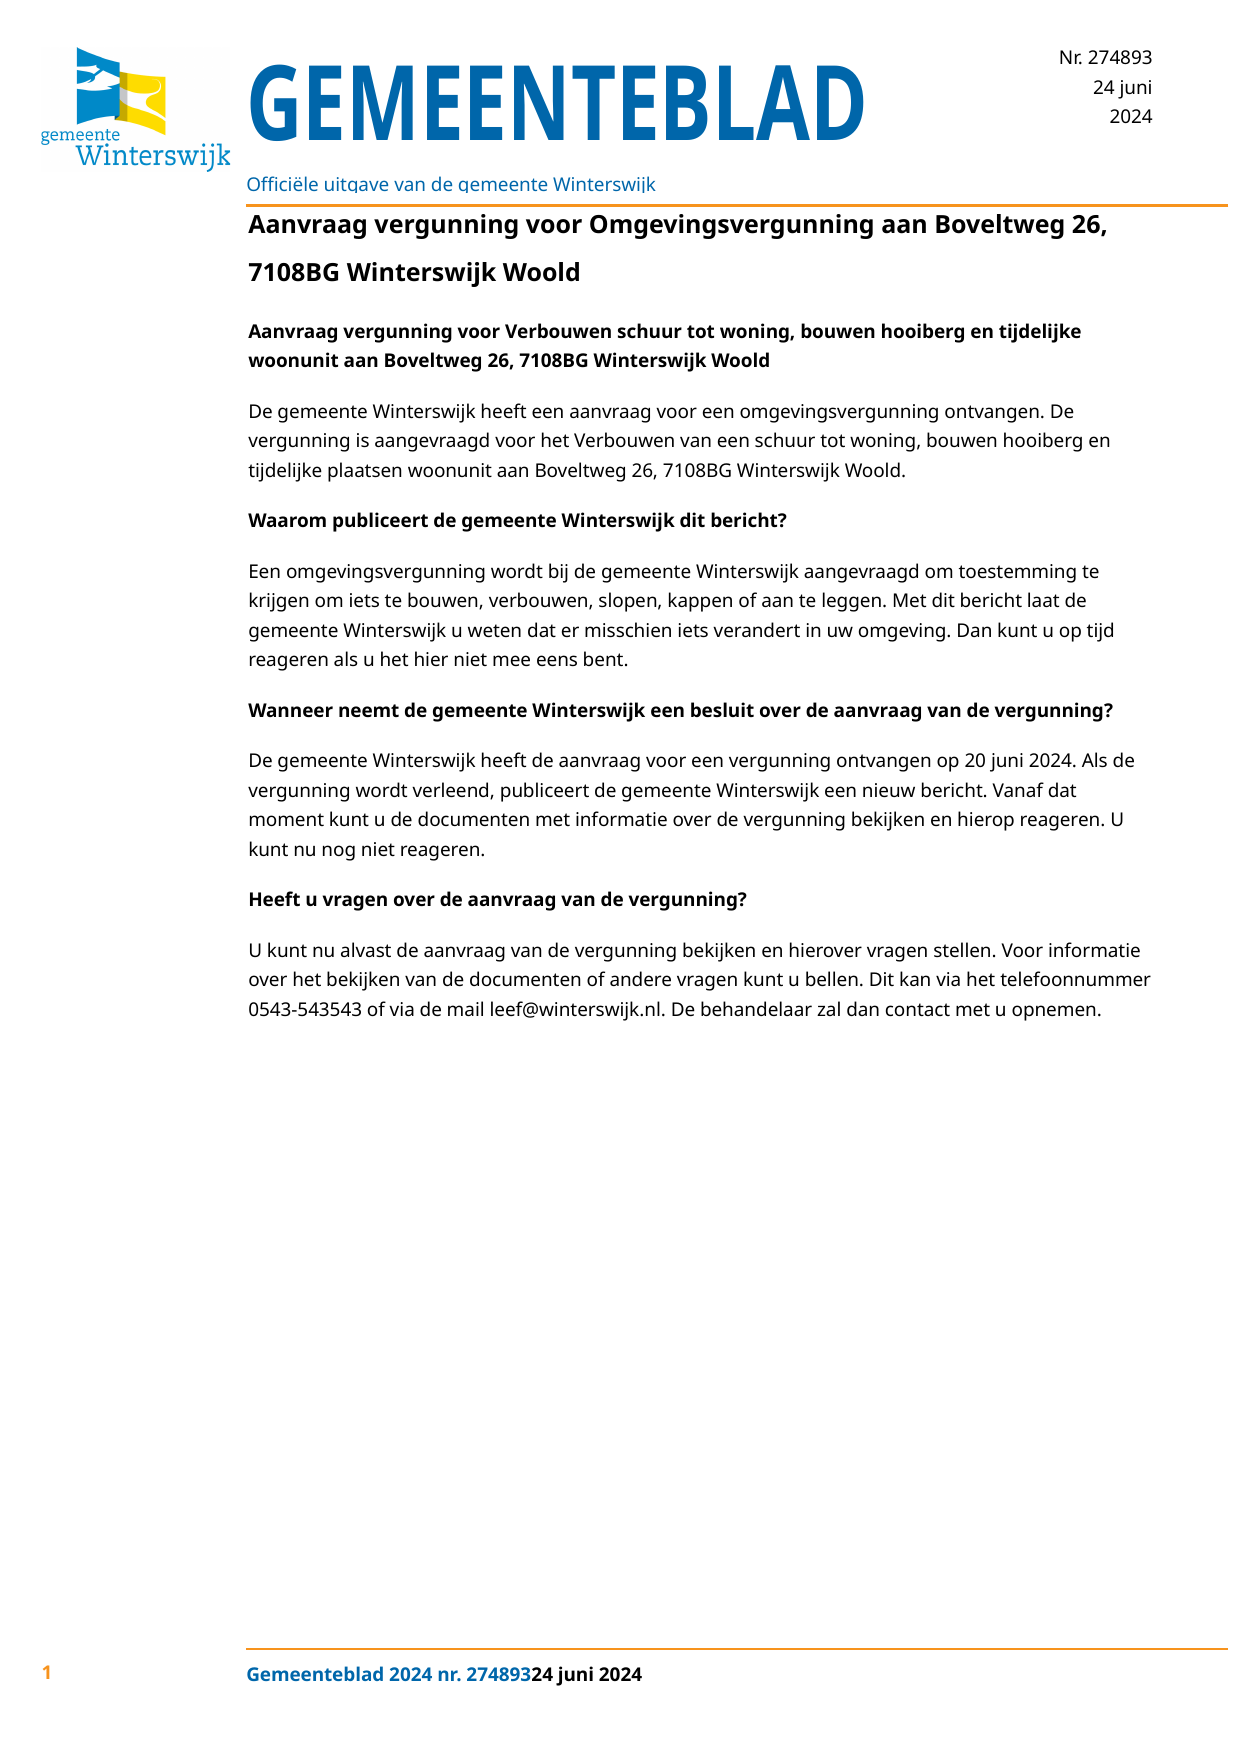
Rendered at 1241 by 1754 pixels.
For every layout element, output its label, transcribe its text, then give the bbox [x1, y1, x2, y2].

picture [41, 47, 231, 172]
text Wanneer neemt de gemeente Winterswijk een besluit over de aanvraag van de vergunning? [248, 697, 1152, 723]
text Heeft u vragen over de aanvraag van de vergunning? [248, 887, 1152, 912]
text U kunt nu alvast de aanvraag van de vergunning bekijken en hierover vragen stellen. Voor informatie over het bekijken van de documenten of andere vragen kunt u bellen. Dit kan via het telefoonnummer 0543-543543 of via de mail leef@winterswijk.nl. De behandelaar zal dan contact met u opnemen. [248, 937, 1152, 1022]
text Waarom publiceert de gemeente Winterswijk dit bericht? [248, 507, 1152, 533]
text Aanvraag vergunning voor Omgevingsvergunning aan Boveltweg 26, 7108BG Winterswijk Woold [248, 207, 1152, 288]
text De gemeente Winterswijk heeft de aanvraag voor een vergunning ontvangen op 20 juni 2024. Als de vergunning wordt verleend, publiceert de gemeente Winterswijk een nieuw bericht. Vanaf dat moment kunt u de documenten met informatie over de vergunning bekijken en hierop reageren. U kunt nu nog niet reageren. [248, 747, 1152, 862]
picture [225, 153, 231, 162]
text De gemeente Winterswijk heeft een aanvraag voor een omgevingsvergunning ontvangen. De vergunning is aangevraagd voor het Verbouwen van een schuur tot woning, bouwen hooiberg en tijdelijke plaatsen woonunit aan Boveltweg 26, 7108BG Winterswijk Woold. [248, 398, 1152, 483]
text Een omgevingsvergunning wordt bij de gemeente Winterswijk aangevraagd om toestemming te krijgen om iets te bouwen, verbouwen, slopen, kappen of aan te leggen. Met dit bericht laat de gemeente Winterswijk u weten dat er misschien iets verandert in uw omgeving. Dan kunt u op tijd reageren als u het hier niet mee eens bent. [248, 558, 1152, 672]
text Aanvraag vergunning voor Verbouwen schuur tot woning, bouwen hooiberg en tijdelijke woonunit aan Boveltweg 26, 7108BG Winterswijk Woold [248, 318, 1152, 373]
